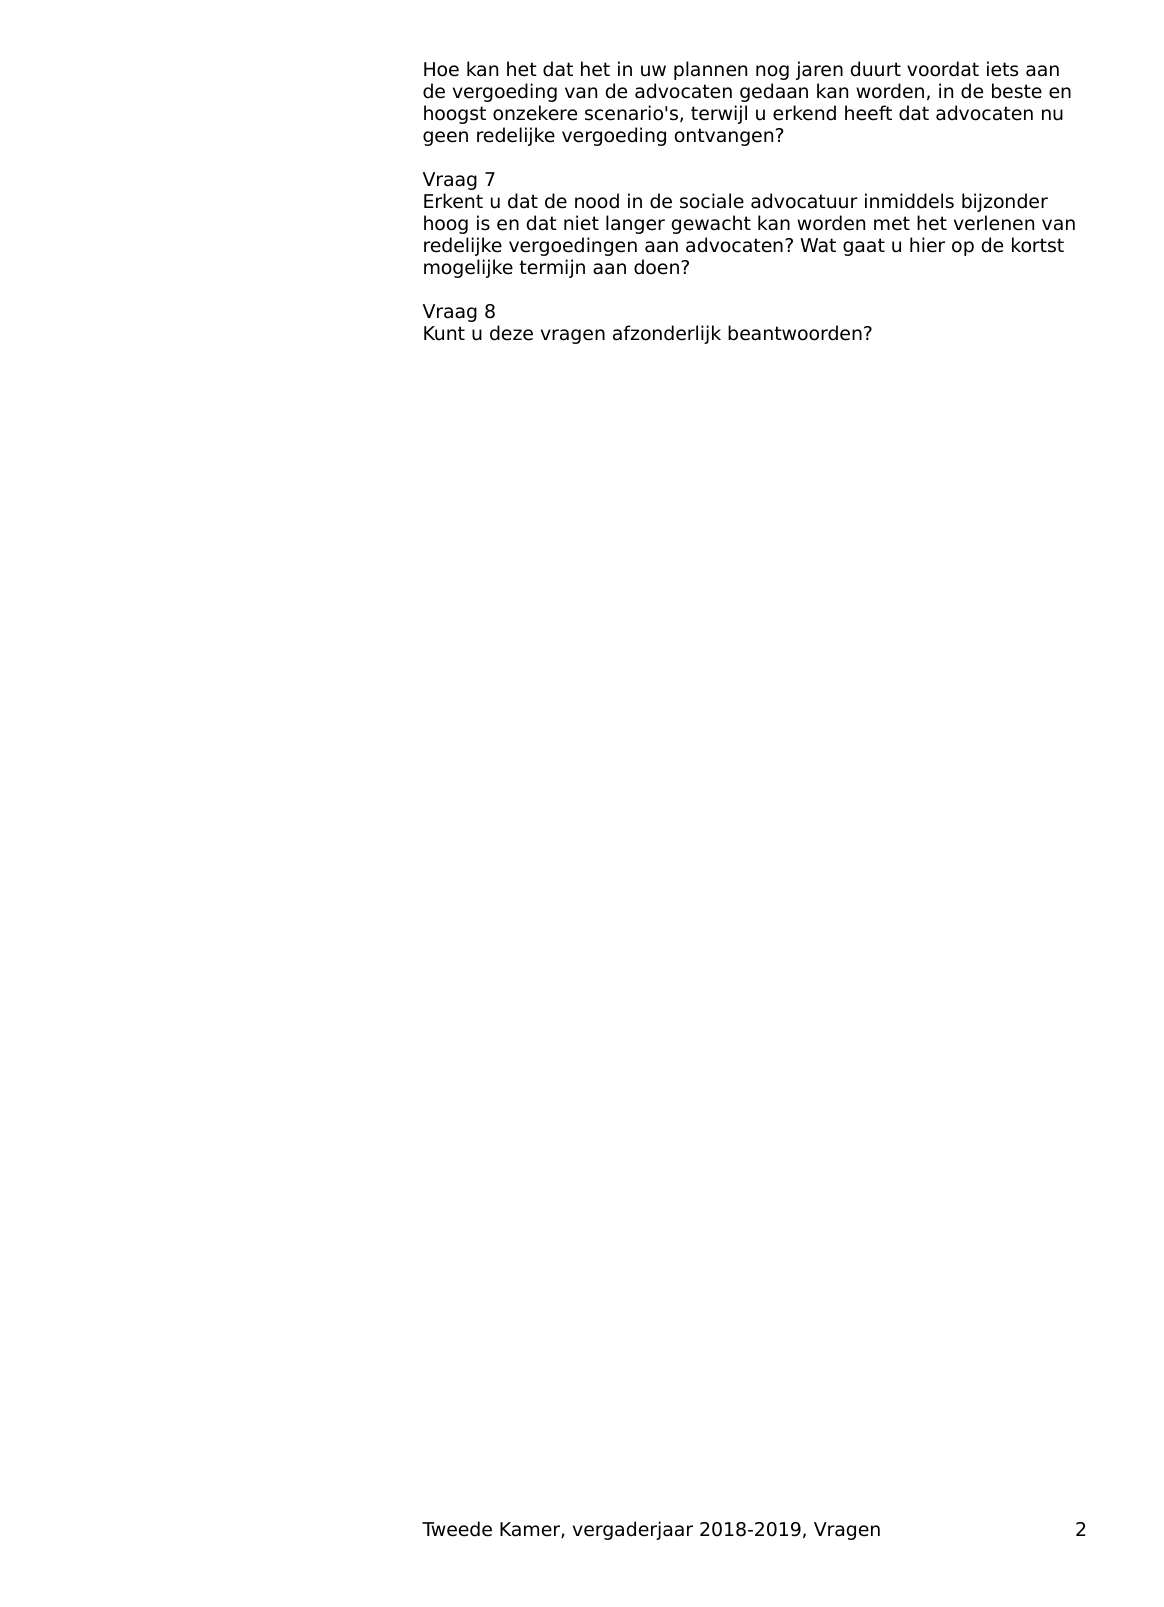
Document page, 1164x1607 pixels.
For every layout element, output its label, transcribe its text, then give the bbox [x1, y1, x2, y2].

text Erkent u dat de nood in de sociale advocatuur inmiddels bijzonder hoog is en dat niet langer gewacht kan worden met het verlenen van redelijke vergoedingen aan advocaten? Wat gaat u hier op de kortst mogelijke termijn aan doen? [422, 191, 1087, 279]
text Vraag 8 [422, 301, 1087, 323]
text Vraag 7 [422, 169, 1087, 191]
text Hoe kan het dat het in uw plannen nog jaren duurt voordat iets aan de vergoeding van de advocaten gedaan kan worden, in de beste en hoogst onzekere scenario's, terwijl u erkend heeft dat advocaten nu geen redelijke vergoeding ontvangen? [422, 59, 1087, 147]
text Kunt u deze vragen afzonderlijk beantwoorden? [422, 323, 1087, 345]
